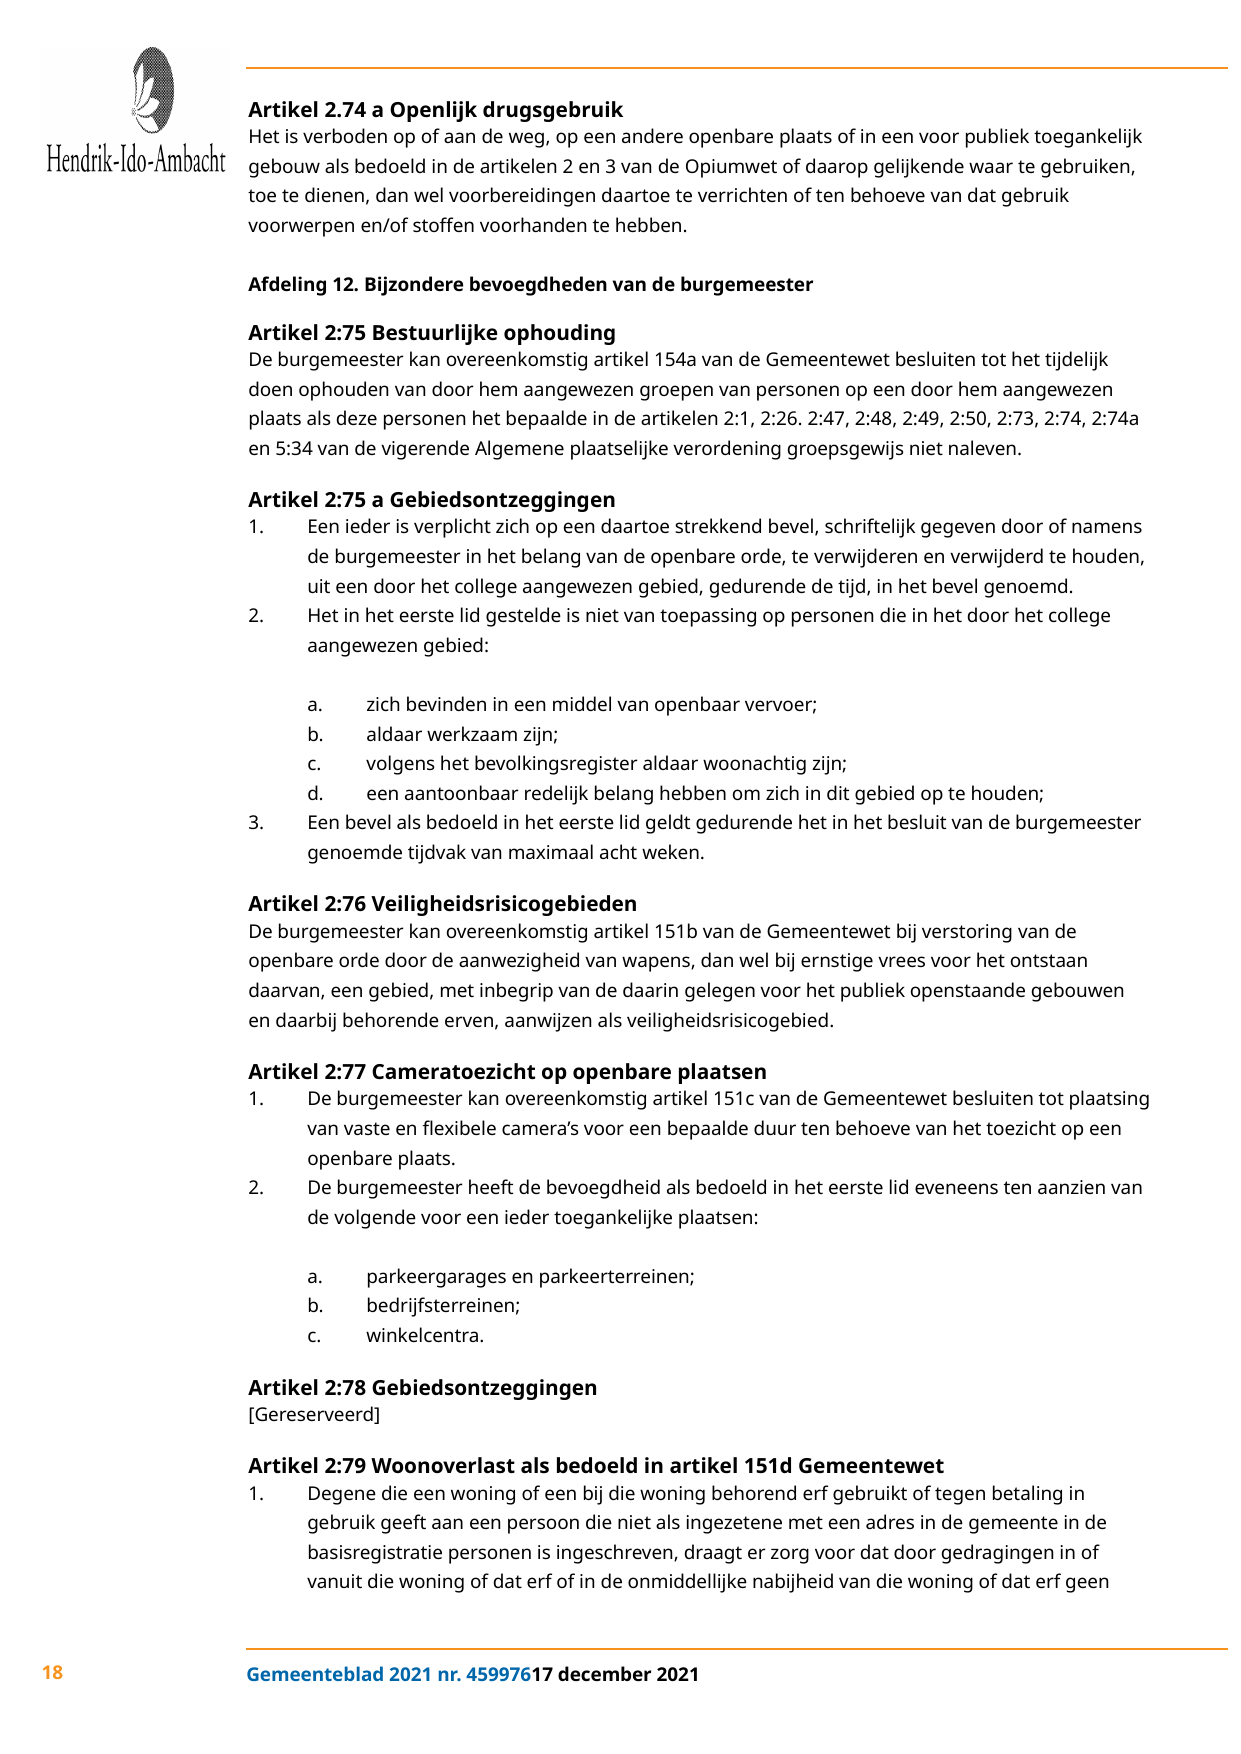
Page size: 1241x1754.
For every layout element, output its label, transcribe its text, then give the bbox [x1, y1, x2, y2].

text Afdeling 12. Bijzondere bevoegdheden van de burgemeester [248, 271, 1152, 297]
list een aantoonbaar redelijk belang hebben om zich in dit gebied op te houden; [307, 780, 1152, 806]
list winkelcentra. [307, 1322, 1152, 1348]
list Het in het eerste lid gestelde is niet van toepassing op personen die in het door het college aangewezen gebied: [248, 602, 1152, 658]
list aldaar werkzaam zijn; [307, 721, 1152, 747]
list De burgemeester kan overeenkomstig artikel 151c van de Gemeentewet besluiten tot plaatsing van vaste en flexibele camera’s voor een bepaalde duur ten behoeve van het toezicht op een openbare plaats. [248, 1086, 1152, 1171]
text Artikel 2.74 a Openlijk drugsgebruik [248, 95, 1152, 123]
text Artikel 2:76 Veiligheidsrisicogebieden [248, 889, 1152, 918]
text De burgemeester kan overeenkomstig artikel 154a van de Gemeentewet besluiten tot het tijdelijk doen ophouden van door hem aangewezen groepen van personen op een door hem aangewezen plaats als deze personen het bepaalde in de artikelen 2:1, 2:26. 2:47, 2:48, 2:49, 2:50, 2:73, 2:74, 2:74a en 5:34 van de vigerende Algemene plaatselijke verordening groepsgewijs niet naleven. [248, 346, 1152, 461]
text Artikel 2:78 Gebiedsontzeggingen [248, 1373, 1152, 1401]
list De burgemeester heeft de bevoegdheid als bedoeld in het eerste lid eveneens ten aanzien van de volgende voor een ieder toegankelijke plaatsen: [248, 1174, 1152, 1230]
list volgens het bevolkingsregister aldaar woonachtig zijn; [307, 750, 1152, 776]
text De burgemeester kan overeenkomstig artikel 151b van de Gemeentewet bij verstoring van de openbare orde door de aanwezigheid van wapens, dan wel bij ernstige vrees voor het ontstaan daarvan, een gebied, met inbegrip van de daarin gelegen voor het publiek openstaande gebouwen en daarbij behorende erven, aanwijzen als veiligheidsrisicogebied. [248, 918, 1152, 1032]
list Een bevel als bedoeld in het eerste lid geldt gedurende het in het besluit van de burgemeester genoemde tijdvak van maximaal acht weken. [248, 809, 1152, 865]
text [Gereserveerd] [248, 1401, 1152, 1427]
list parkeergarages en parkeerterreinen; [307, 1263, 1152, 1289]
picture [41, 47, 231, 172]
list Degene die een woning of een bij die woning behorend erf gebruikt of tegen betaling in gebruik geeft aan een persoon die niet als ingezetene met een adres in de gemeente in de basisregistratie personen is ingeschreven, draagt er zorg voor dat door gedragingen in of vanuit die woning of dat erf of in de onmiddellijke nabijheid van die woning of dat erf geen [248, 1480, 1152, 1594]
list bedrijfsterreinen; [307, 1293, 1152, 1318]
text Artikel 2:75 a Gebiedsontzeggingen [248, 485, 1152, 514]
list Een ieder is verplicht zich op een daartoe strekkend bevel, schriftelijk gegeven door of namens de burgemeester in het belang van de openbare orde, te verwijderen en verwijderd te houden, uit een door het college aangewezen gebied, gedurende de tijd, in het bevel genoemd. [248, 514, 1152, 599]
text Het is verboden op of aan de weg, op een andere openbare plaats of in een voor publiek toegankelijk gebouw als bedoeld in de artikelen 2 en 3 van de Opiumwet of daarop gelijkende waar te gebruiken, toe te dienen, dan wel voorbereidingen daartoe te verrichten of ten behoeve van dat gebruik voorwerpen en/of stoffen voorhanden te hebben. [248, 123, 1152, 238]
text Artikel 2:77 Cameratoezicht op openbare plaatsen [248, 1057, 1152, 1086]
text Artikel 2:75 Bestuurlijke ophouding [248, 318, 1152, 346]
list zich bevinden in een middel van openbaar vervoer; [307, 691, 1152, 717]
text Artikel 2:79 Woonoverlast als bedoeld in artikel 151d Gemeentewet [248, 1452, 1152, 1480]
